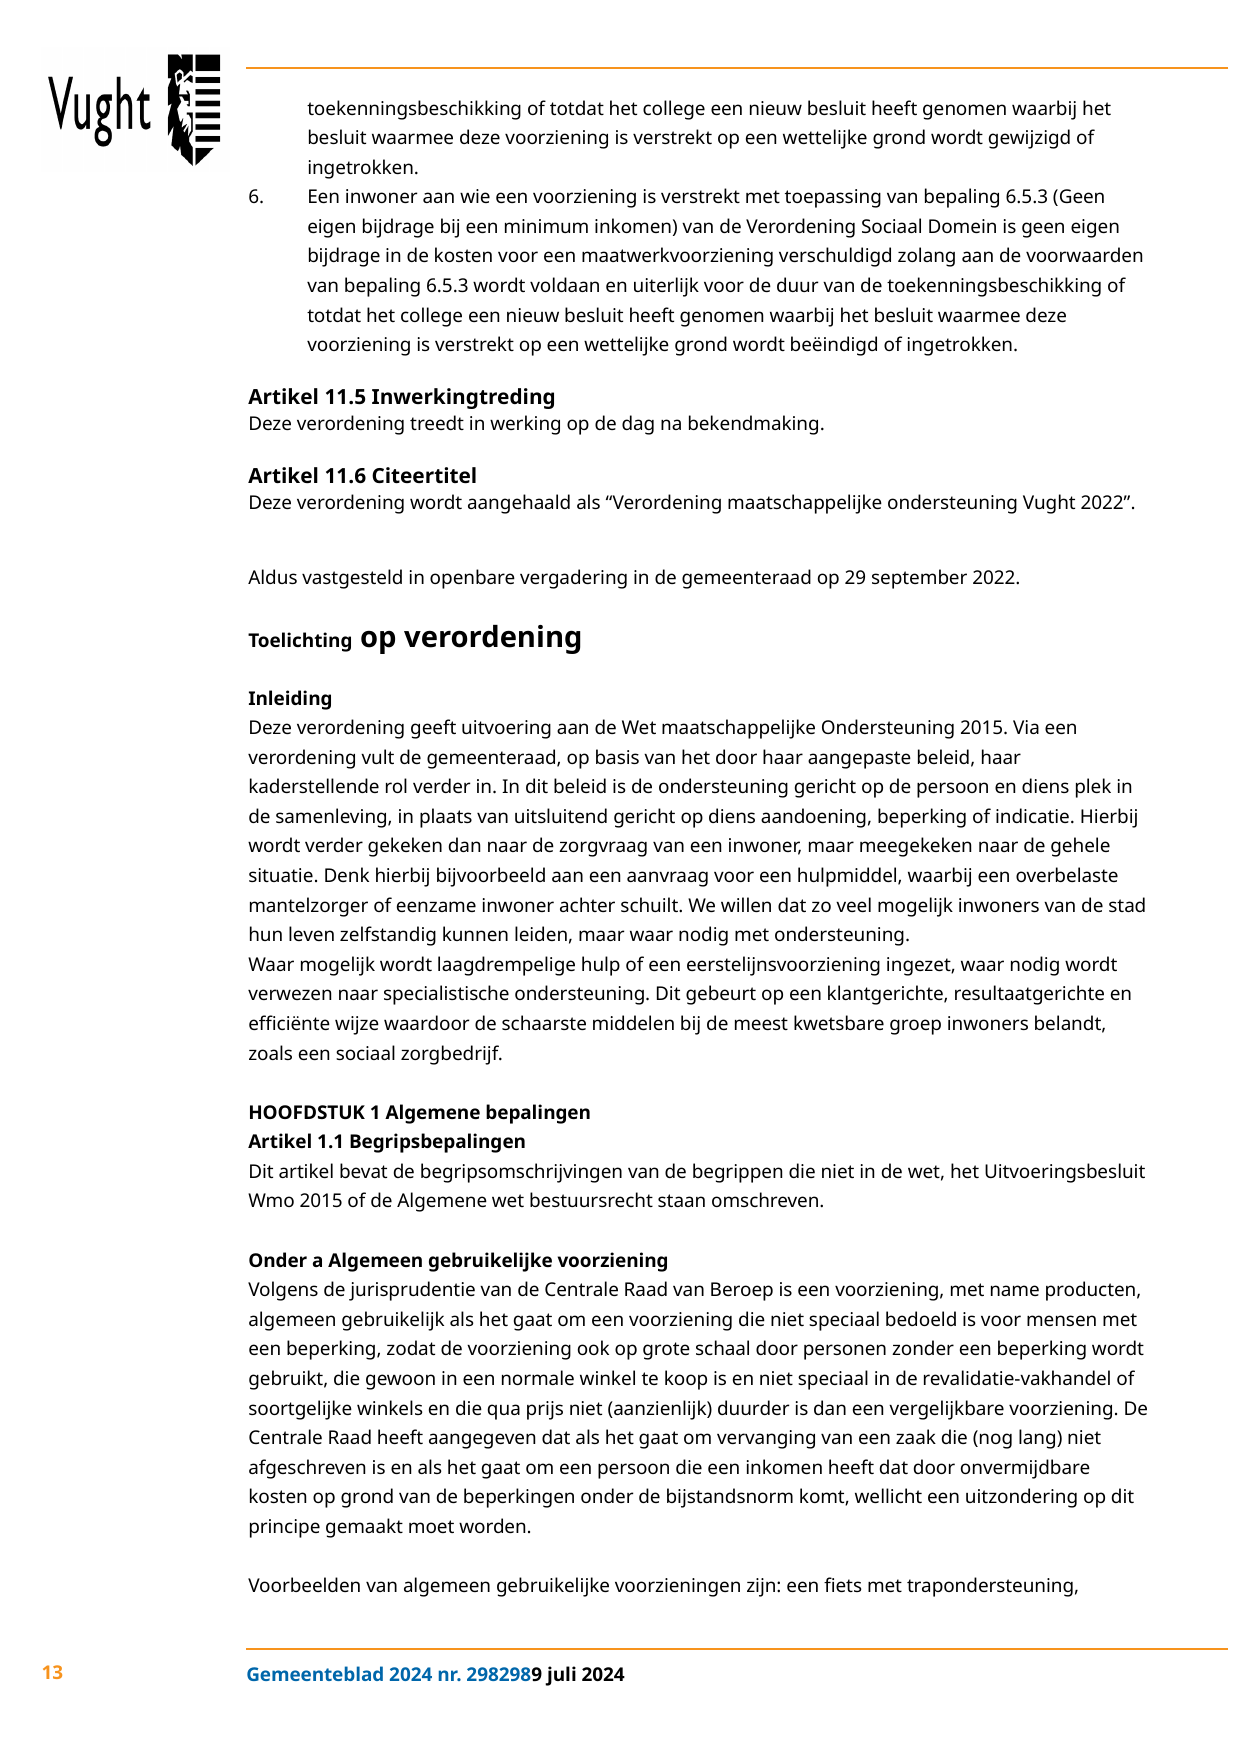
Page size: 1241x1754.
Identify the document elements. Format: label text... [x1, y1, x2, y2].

text Waar mogelijk wordt laagdrempelige hulp of een eerstelijnsvoorziening ingezet, waar nodig wordt verwezen naar specialistische ondersteuning. Dit gebeurt op een klantgerichte, resultaatgerichte en efficiënte wijze waardoor de schaarste middelen bij de meest kwetsbare groep inwoners belandt, zoals een sociaal zorgbedrijf. [248, 951, 1152, 1065]
text Artikel 11.6 Citeertitel [248, 461, 1152, 489]
text Dit artikel bevat de begripsomschrijvingen van de begrippen die niet in de wet, het Uitvoeringsbesluit Wmo 2015 of de Algemene wet bestuursrecht staan omschreven. [248, 1158, 1152, 1213]
text Onder a Algemeen gebruikelijke voorziening [248, 1247, 1152, 1272]
text Voorbeelden van algemeen gebruikelijke voorzieningen zijn: een fiets met trapondersteuning, [248, 1572, 1152, 1598]
text Artikel 1.1 Begripsbepalingen [248, 1128, 1152, 1154]
text Artikel 11.5 Inwerkingtreding [248, 382, 1152, 410]
text Volgens de jurisprudentie van de Centrale Raad van Beroep is een voorziening, met name producten, algemeen gebruikelijk als het gaat om een voorziening die niet speciaal bedoeld is voor mensen met een beperking, zodat de voorziening ook op grote schaal door personen zonder een beperking wordt gebruikt, die gewoon in een normale winkel te koop is en niet speciaal in de revalidatie-vakhandel of soortgelijke winkels en die qua prijs niet (aanzienlijk) duurder is dan een vergelijkbare voorziening. De Centrale Raad heeft aangegeven dat als het gaat om vervanging van een zaak die (nog lang) niet afgeschreven is en als het gaat om een persoon die een inkomen heeft dat door onvermijdbare kosten op grond van de beperkingen onder de bijstandsnorm komt, wellicht een uitzondering op dit principe gemaakt moet worden. [248, 1276, 1152, 1539]
text HOOFDSTUK 1 Algemene bepalingen [248, 1099, 1152, 1124]
text Toelichting op verordening [248, 616, 1152, 656]
list Een inwoner aan wie een voorziening is verstrekt met toepassing van bepaling 6.5.3 (Geen eigen bijdrage bij een minimum inkomen) van de Verordening Sociaal Domein is geen eigen bijdrage in de kosten voor een maatwerkvoorziening verschuldigd zolang aan de voorwaarden van bepaling 6.5.3 wordt voldaan en uiterlijk voor de duur van de toekenningsbeschikking of totdat het college een nieuw besluit heeft genomen waarbij het besluit waarmee deze voorziening is verstrekt op een wettelijke grond wordt beëindigd of ingetrokken. [248, 183, 1152, 357]
picture [41, 47, 231, 172]
text Deze verordening treedt in werking op de dag na bekendmaking. [248, 410, 1152, 436]
text Deze verordening geeft uitvoering aan de Wet maatschappelijke Ondersteuning 2015. Via een verordening vult de gemeenteraad, op basis van het door haar aangepaste beleid, haar kaderstellende rol verder in. In dit beleid is de ondersteuning gericht op de persoon en diens plek in de samenleving, in plaats van uitsluitend gericht op diens aandoening, beperking of indicatie. Hierbij wordt verder gekeken dan naar de zorgvraag van een inwoner, maar meegekeken naar de gehele situatie. Denk hierbij bijvoorbeeld aan een aanvraag voor een hulpmiddel, waarbij een overbelaste mantelzorger of eenzame inwoner achter schuilt. We willen dat zo veel mogelijk inwoners van de stad hun leven zelfstandig kunnen leiden, maar waar nodig met ondersteuning. [248, 714, 1152, 947]
list toekenningsbeschikking of totdat het college een nieuw besluit heeft genomen waarbij het besluit waarmee deze voorziening is verstrekt op een wettelijke grond wordt gewijzigd of ingetrokken. [248, 95, 1152, 180]
text Deze verordening wordt aangehaald als “Verordening maatschappelijke ondersteuning Vught 2022”. [248, 489, 1152, 515]
text Aldus vastgesteld in openbare vergadering in de gemeenteraad op 29 september 2022. [248, 564, 1152, 590]
text Inleiding [248, 685, 1152, 710]
